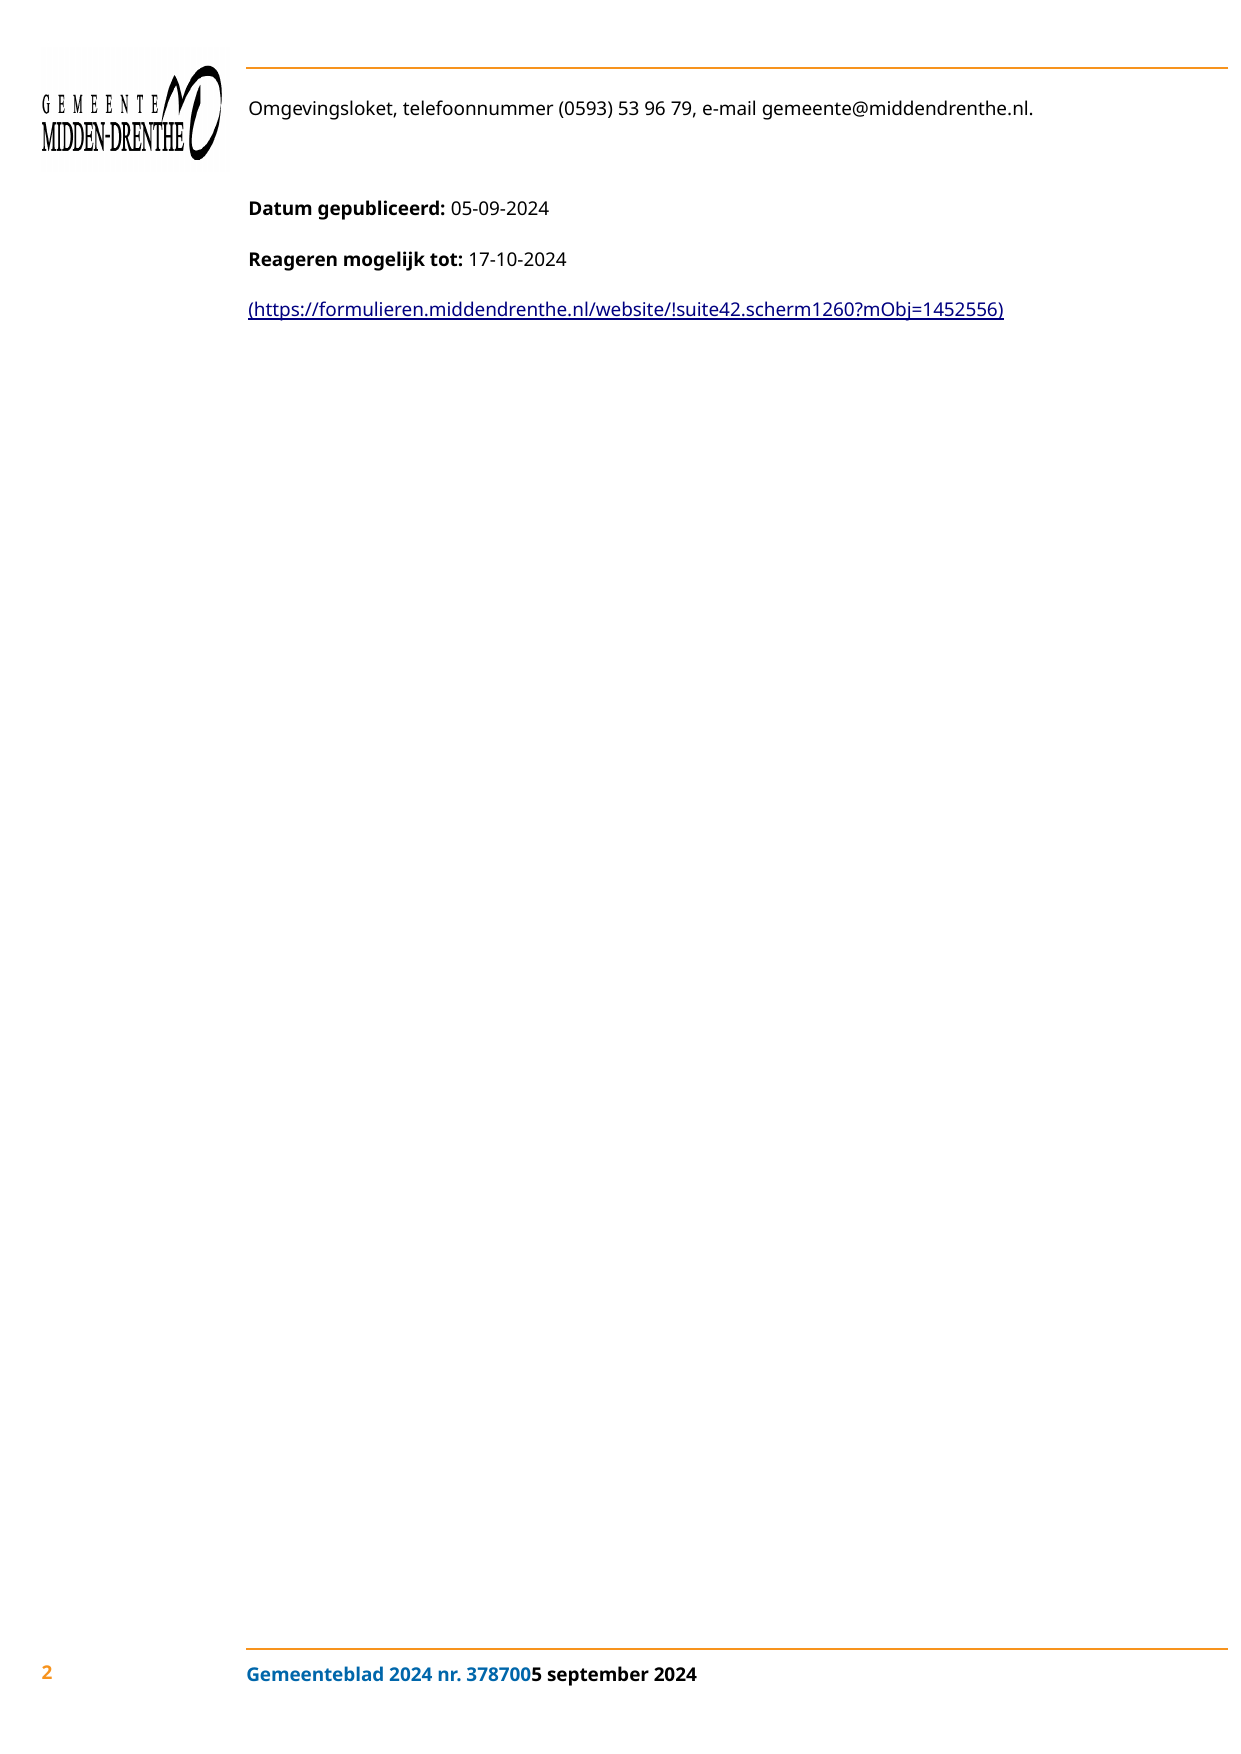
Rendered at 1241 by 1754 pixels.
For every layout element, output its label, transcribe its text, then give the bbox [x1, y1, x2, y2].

picture [41, 47, 231, 172]
text Reageren mogelijk tot: 17-10-2024 [248, 246, 1152, 272]
text Datum gepubliceerd: 05-09-2024 [248, 196, 1152, 221]
text (https://formulieren.middendrenthe.nl/website/!suite42.scherm1260?mObj=1452556) [248, 296, 1152, 322]
text Omgevingsloket, telefoonnummer (0593) 53 96 79, e-mail gemeente@middendrenthe.nl. [248, 95, 1152, 121]
